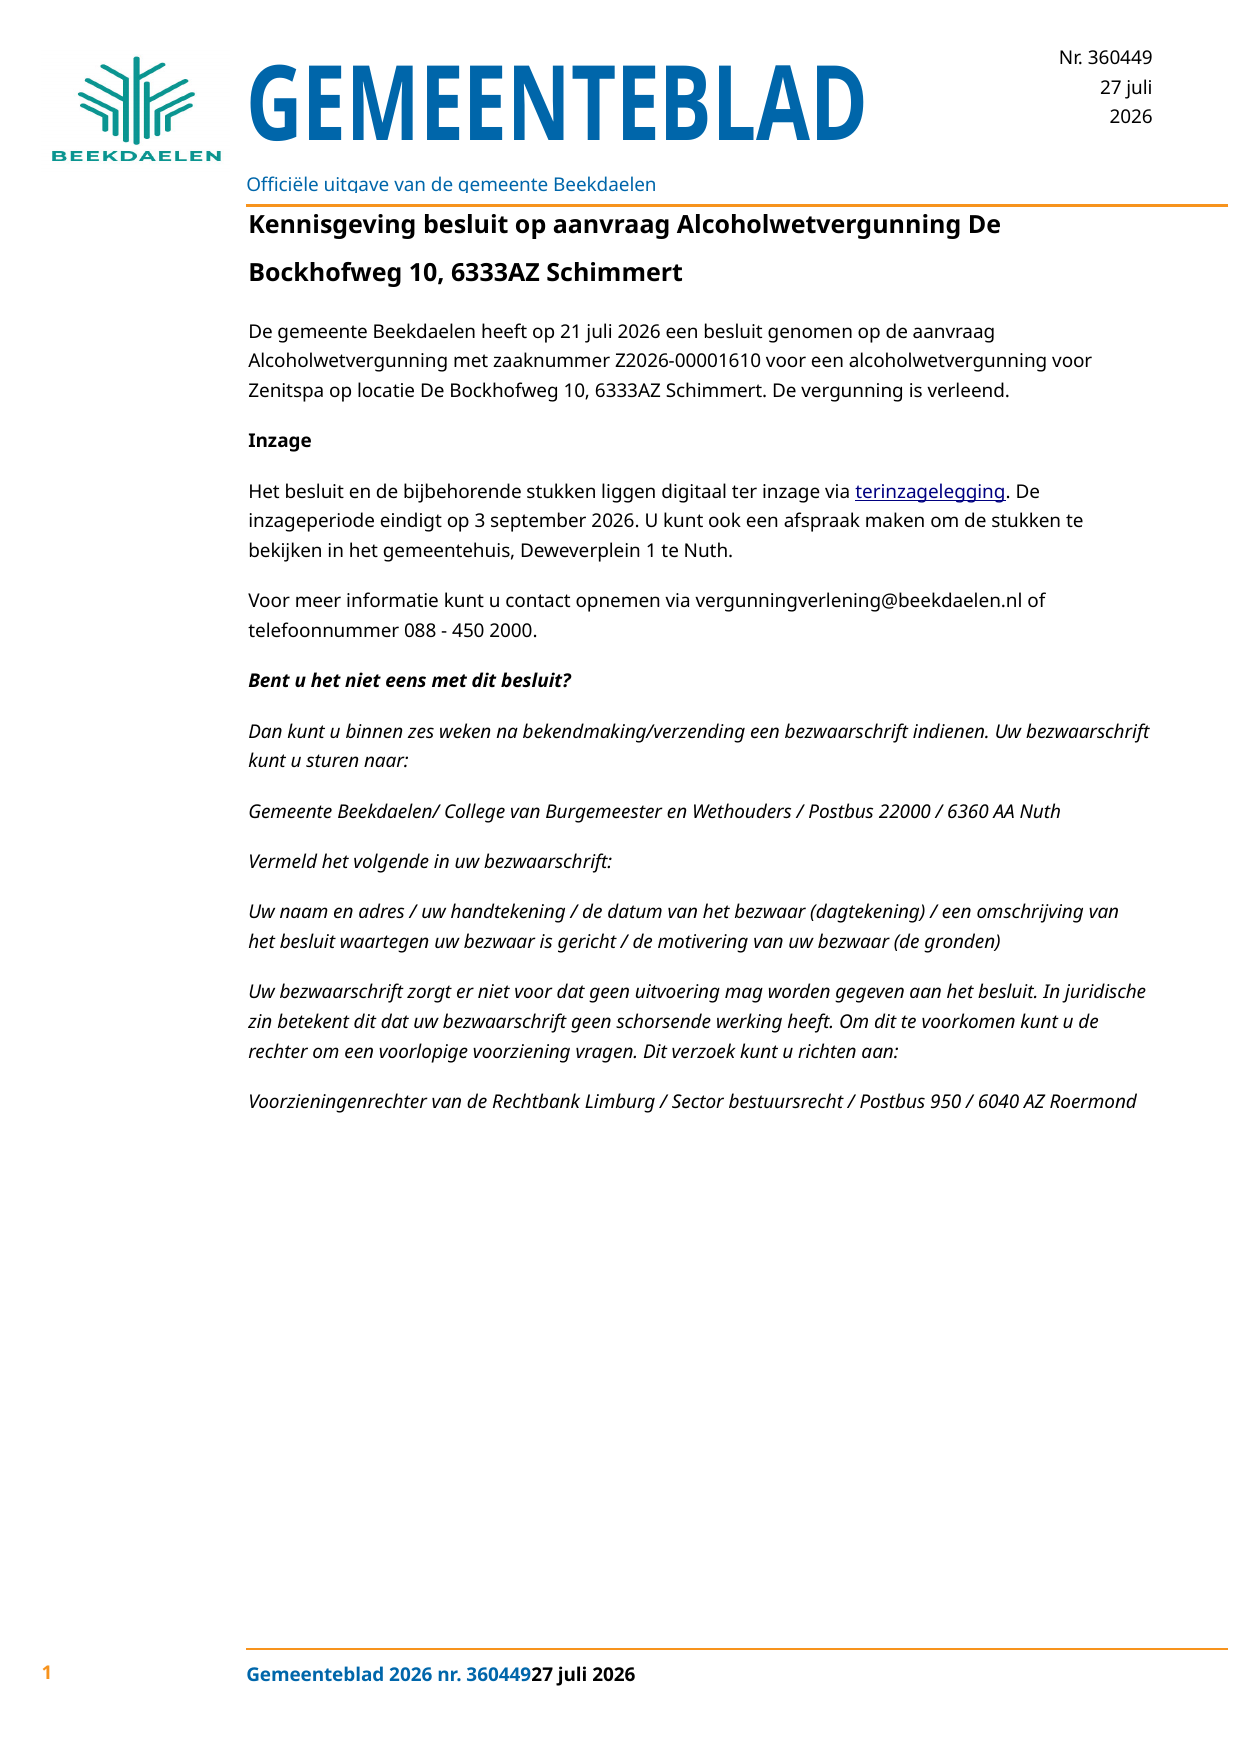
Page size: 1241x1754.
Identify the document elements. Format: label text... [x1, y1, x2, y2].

picture [41, 47, 231, 172]
text Vermeld het volgende in uw bezwaarschrift: [248, 848, 1152, 874]
text Kennisgeving besluit op aanvraag Alcoholwetvergunning De Bockhofweg 10, 6333AZ Schimmert [248, 207, 1152, 288]
text Gemeente Beekdaelen/ College van Burgemeester en Wethouders / Postbus 22000 / 6360 AA Nuth [248, 798, 1152, 824]
text Dan kunt u binnen zes weken na bekendmaking/verzending een bezwaarschrift indienen. Uw bezwaarschrift kunt u sturen naar: [248, 718, 1152, 773]
text Inzage [248, 427, 1152, 453]
text Het besluit en de bijbehorende stukken liggen digitaal ter inzage via terinzagelegging. De inzageperiode eindigt op 3 september 2026. U kunt ook een afspraak maken om de stukken te bekijken in het gemeentehuis, Deweverplein 1 te Nuth. [248, 478, 1152, 563]
text Uw bezwaarschrift zorgt er niet voor dat geen uitvoering mag worden gegeven aan het besluit. In juridische zin betekent dit dat uw bezwaarschrift geen schorsende werking heeft. Om dit te voorkomen kunt u de rechter om een voorlopige voorziening vragen. Dit verzoek kunt u richten aan: [248, 979, 1152, 1064]
text De gemeente Beekdaelen heeft op 21 juli 2026 een besluit genomen op de aanvraag Alcoholwetvergunning met zaaknummer Z2026-00001610 voor een alcoholwetvergunning voor Zenitspa op locatie De Bockhofweg 10, 6333AZ Schimmert. De vergunning is verleend. [248, 318, 1152, 403]
text Voorzieningenrechter van de Rechtbank Limburg / Sector bestuursrecht / Postbus 950 / 6040 AZ Roermond [248, 1088, 1152, 1114]
text Uw naam en adres / uw handtekening / de datum van het bezwaar (dagtekening) / een omschrijving van het besluit waartegen uw bezwaar is gericht / de motivering van uw bezwaar (de gronden) [248, 899, 1152, 954]
text Bent u het niet eens met dit besluit? [248, 667, 1152, 693]
text Voor meer informatie kunt u contact opnemen via vergunningverlening@beekdaelen.nl of telefoonnummer 088 - 450 2000. [248, 587, 1152, 643]
